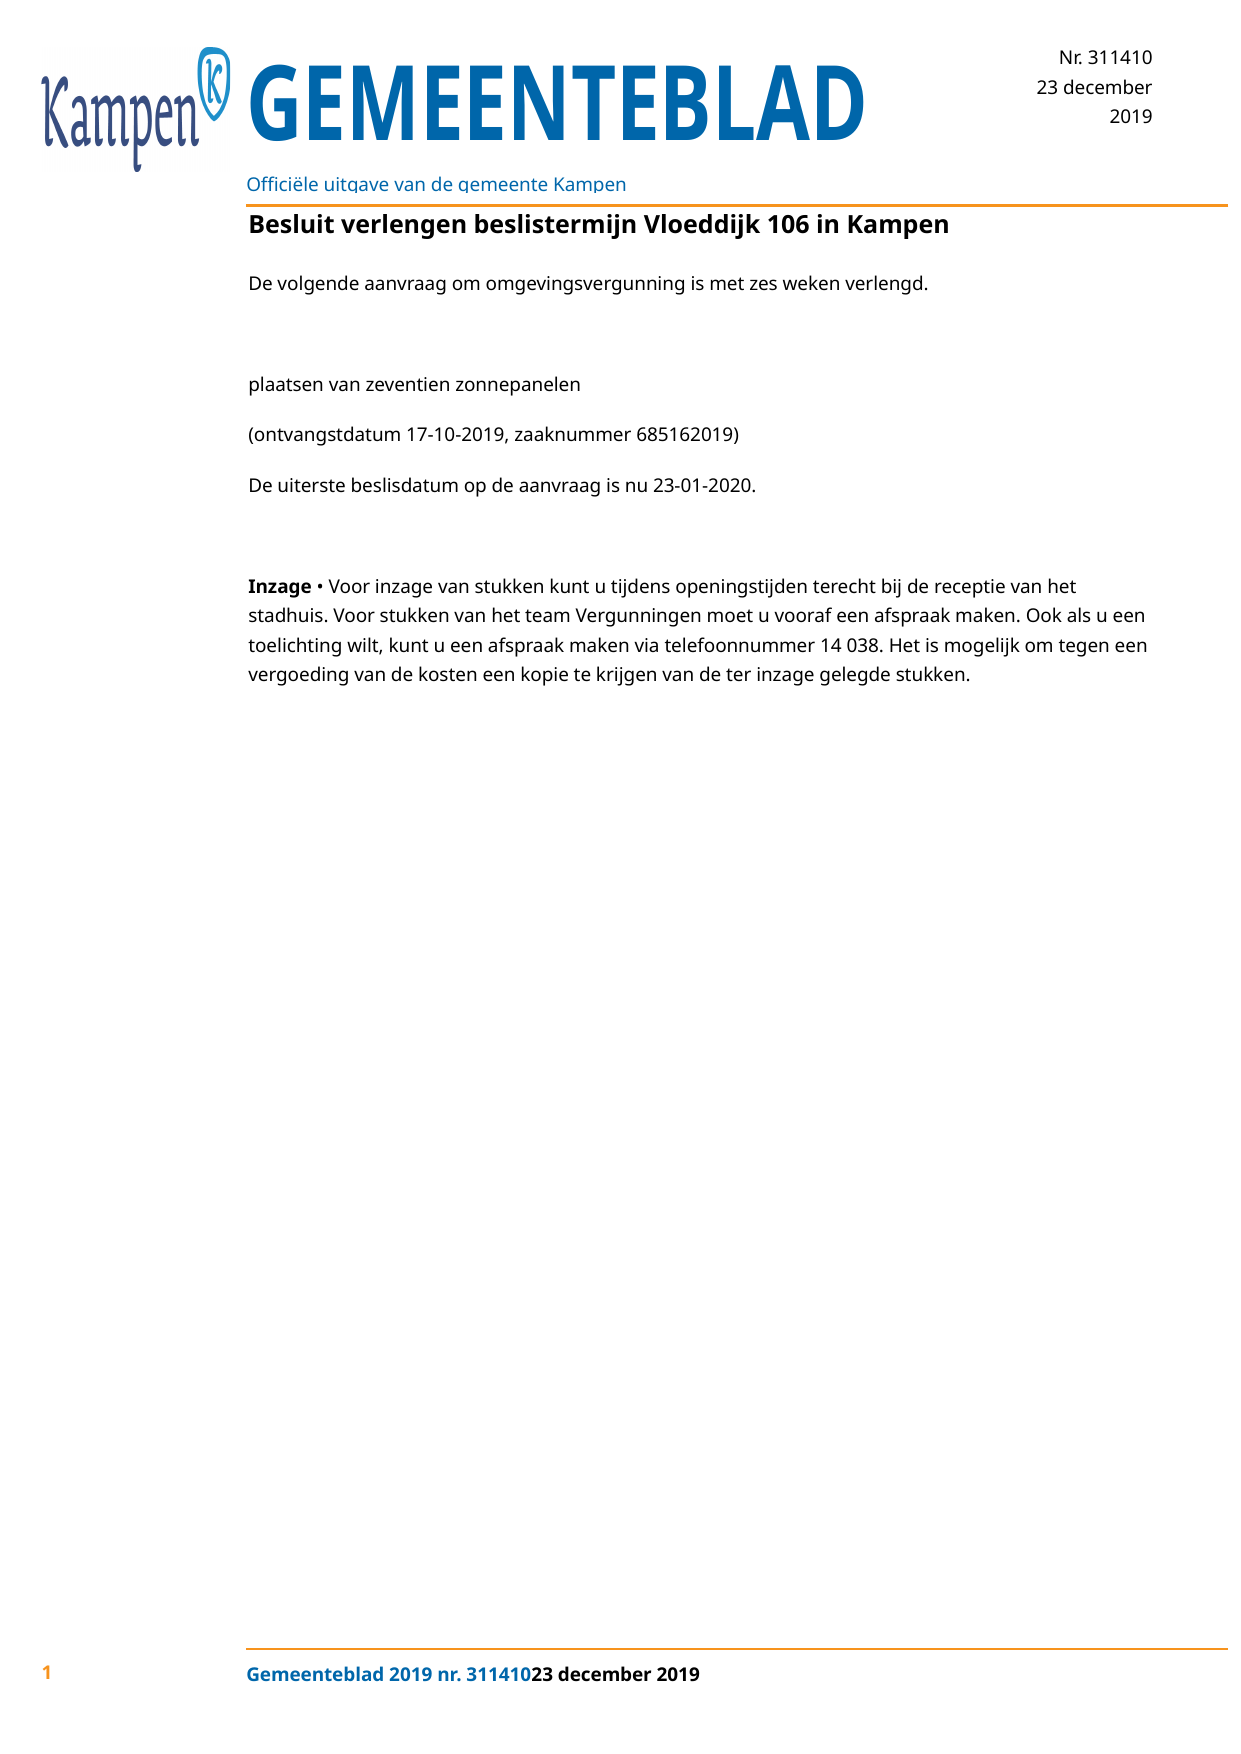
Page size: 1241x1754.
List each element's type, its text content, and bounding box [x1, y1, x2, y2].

picture [41, 47, 231, 172]
text De uiterste beslisdatum op de aanvraag is nu 23-01-2020. [248, 472, 1152, 498]
text Inzage • Voor inzage van stukken kunt u tijdens openingstijden terecht bij de receptie van het stadhuis. Voor stukken van het team Vergunningen moet u vooraf een afspraak maken. Ook als u een toelichting wilt, kunt u een afspraak maken via telefoonnummer 14 038. Het is mogelijk om tegen een vergoeding van de kosten een kopie te krijgen van de ter inzage gelegde stukken. [248, 573, 1152, 687]
text plaatsen van zeventien zonnepanelen [248, 371, 1152, 397]
text De volgende aanvraag om omgevingsvergunning is met zes weken verlengd. [248, 270, 1152, 296]
text Besluit verlengen beslistermijn Vloeddijk 106 in Kampen [248, 207, 1152, 241]
text (ontvangstdatum 17-10-2019, zaaknummer 685162019) [248, 422, 1152, 447]
